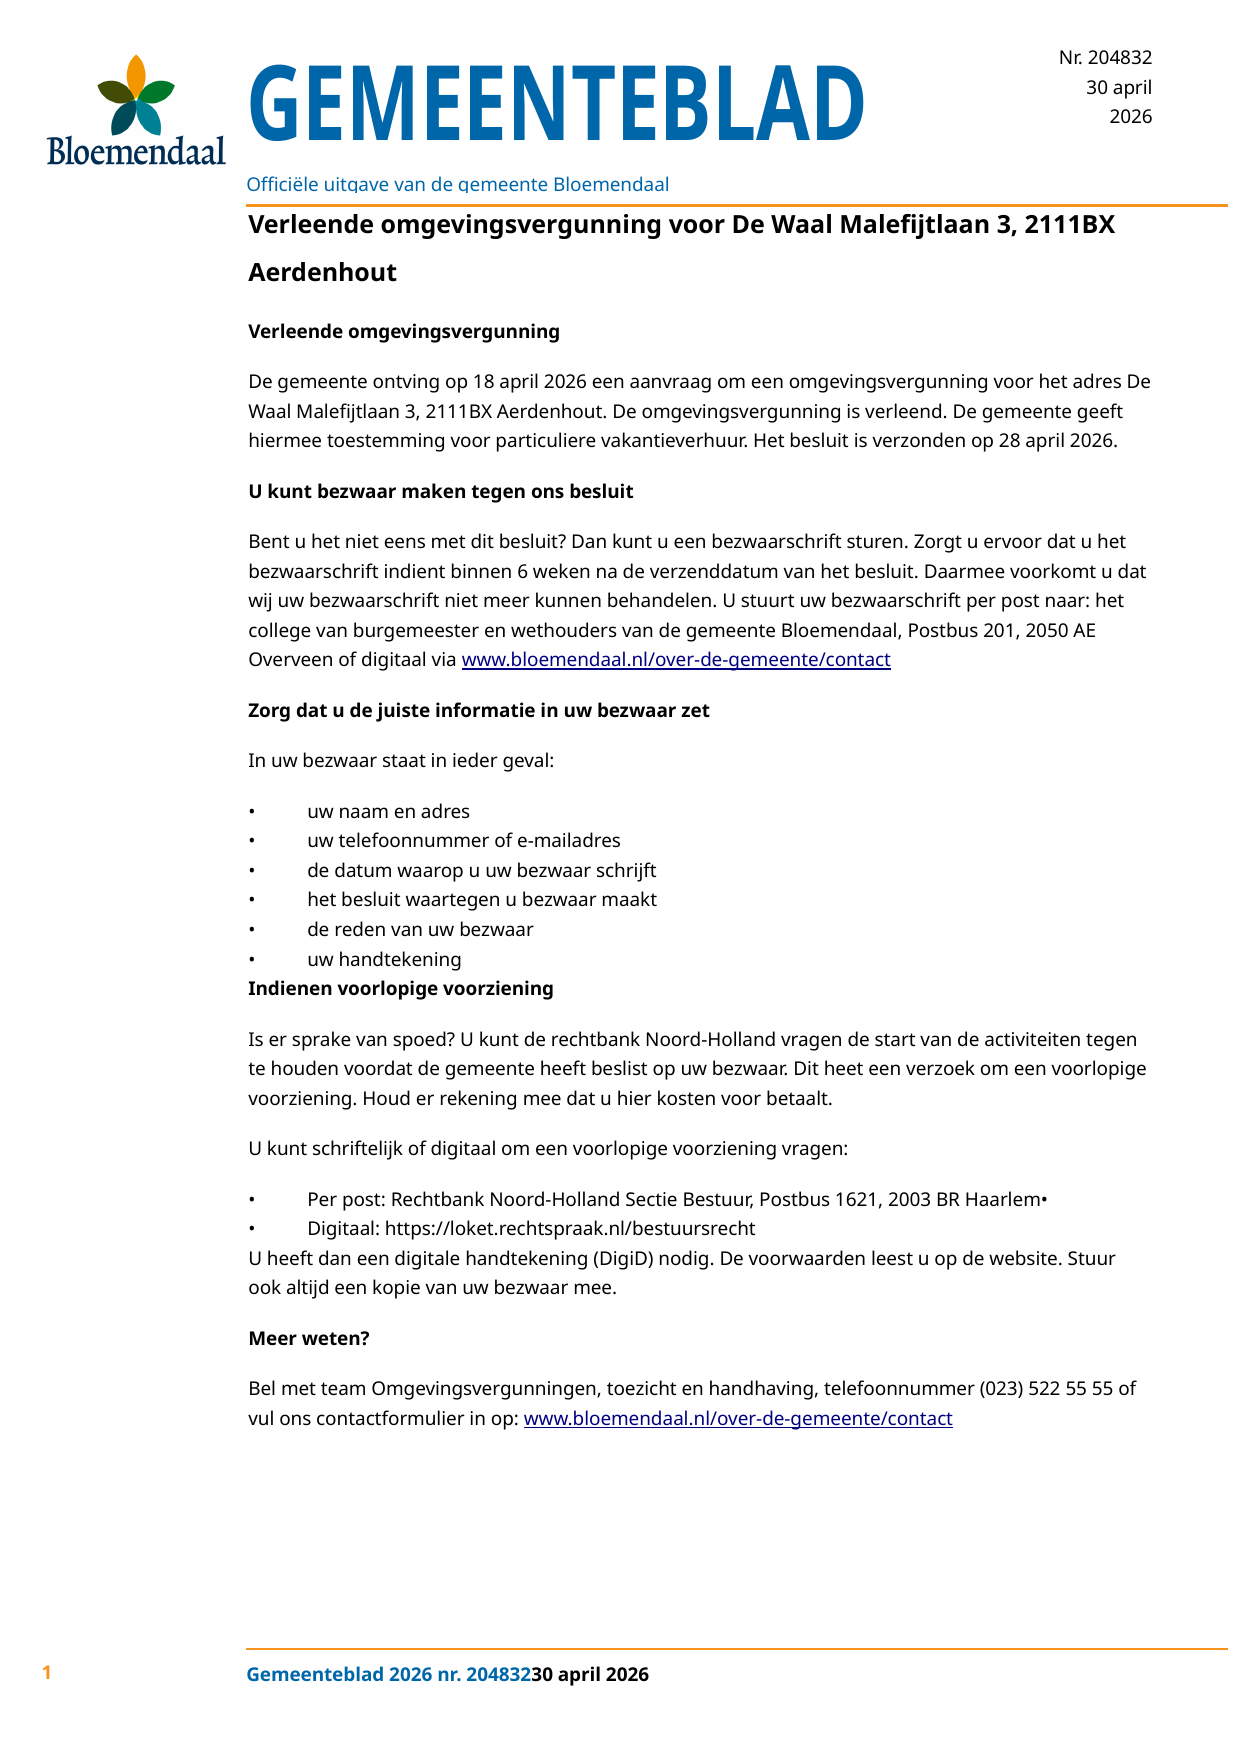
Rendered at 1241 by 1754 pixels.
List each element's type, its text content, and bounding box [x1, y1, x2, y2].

list de datum waarop u uw bezwaar schrijft [248, 857, 1152, 883]
text In uw bezwaar staat in ieder geval: [248, 747, 1152, 773]
list het besluit waartegen u bezwaar maakt [248, 887, 1152, 912]
list de reden van uw bezwaar [248, 916, 1152, 942]
text U kunt bezwaar maken tegen ons besluit [248, 478, 1152, 504]
list uw handtekening [248, 946, 1152, 972]
text Verleende omgevingsvergunning [248, 318, 1152, 344]
list Digitaal: https://loket.rechtspraak.nl/bestuursrecht [248, 1215, 1152, 1241]
list Per post: Rechtbank Noord-Holland Sectie Bestuur, Postbus 1621, 2003 BR Haarlem• [248, 1186, 1152, 1212]
picture [41, 47, 231, 172]
text U kunt schriftelijk of digitaal om een voorlopige voorziening vragen: [248, 1135, 1152, 1161]
text Meer weten? [248, 1325, 1152, 1351]
list uw telefoonnummer of e-mailadres [248, 827, 1152, 853]
text Zorg dat u de juiste informatie in uw bezwaar zet [248, 697, 1152, 723]
text Verleende omgevingsvergunning voor De Waal Malefijtlaan 3, 2111BX Aerdenhout [248, 207, 1152, 288]
text Is er sprake van spoed? U kunt de rechtbank Noord-Holland vragen de start van de activiteiten tegen te houden voordat de gemeente heeft beslist op uw bezwaar. Dit heet een verzoek om een voorlopige voorziening. Houd er rekening mee dat u hier kosten voor betaalt. [248, 1026, 1152, 1111]
text U heeft dan een digitale handtekening (DigiD) nodig. De voorwaarden leest u op de website. Stuur ook altijd een kopie van uw bezwaar mee. [248, 1245, 1152, 1300]
text Indienen voorlopige voorziening [248, 975, 1152, 1001]
list uw naam en adres [248, 798, 1152, 824]
text Bel met team Omgevingsvergunningen, toezicht en handhaving, telefoonnummer (023) 522 55 55 of vul ons contactformulier in op: www.bloemendaal.nl/over-de-gemeente/contact [248, 1375, 1152, 1431]
text Bent u het niet eens met dit besluit? Dan kunt u een bezwaarschrift sturen. Zorgt u ervoor dat u het bezwaarschrift indient binnen 6 weken na de verzenddatum van het besluit. Daarmee voorkomt u dat wij uw bezwaarschrift niet meer kunnen behandelen. U stuurt uw bezwaarschrift per post naar: het college van burgemeester en wethouders van de gemeente Bloemendaal, Postbus 201, 2050 AE Overveen of digitaal via www.bloemendaal.nl/over-de-gemeente/contact [248, 528, 1152, 672]
text De gemeente ontving op 18 april 2026 een aanvraag om een omgevingsvergunning voor het adres De Waal Malefijtlaan 3, 2111BX Aerdenhout. De omgevingsvergunning is verleend. De gemeente geeft hiermee toestemming voor particuliere vakantieverhuur. Het besluit is verzonden op 28 april 2026. [248, 368, 1152, 453]
